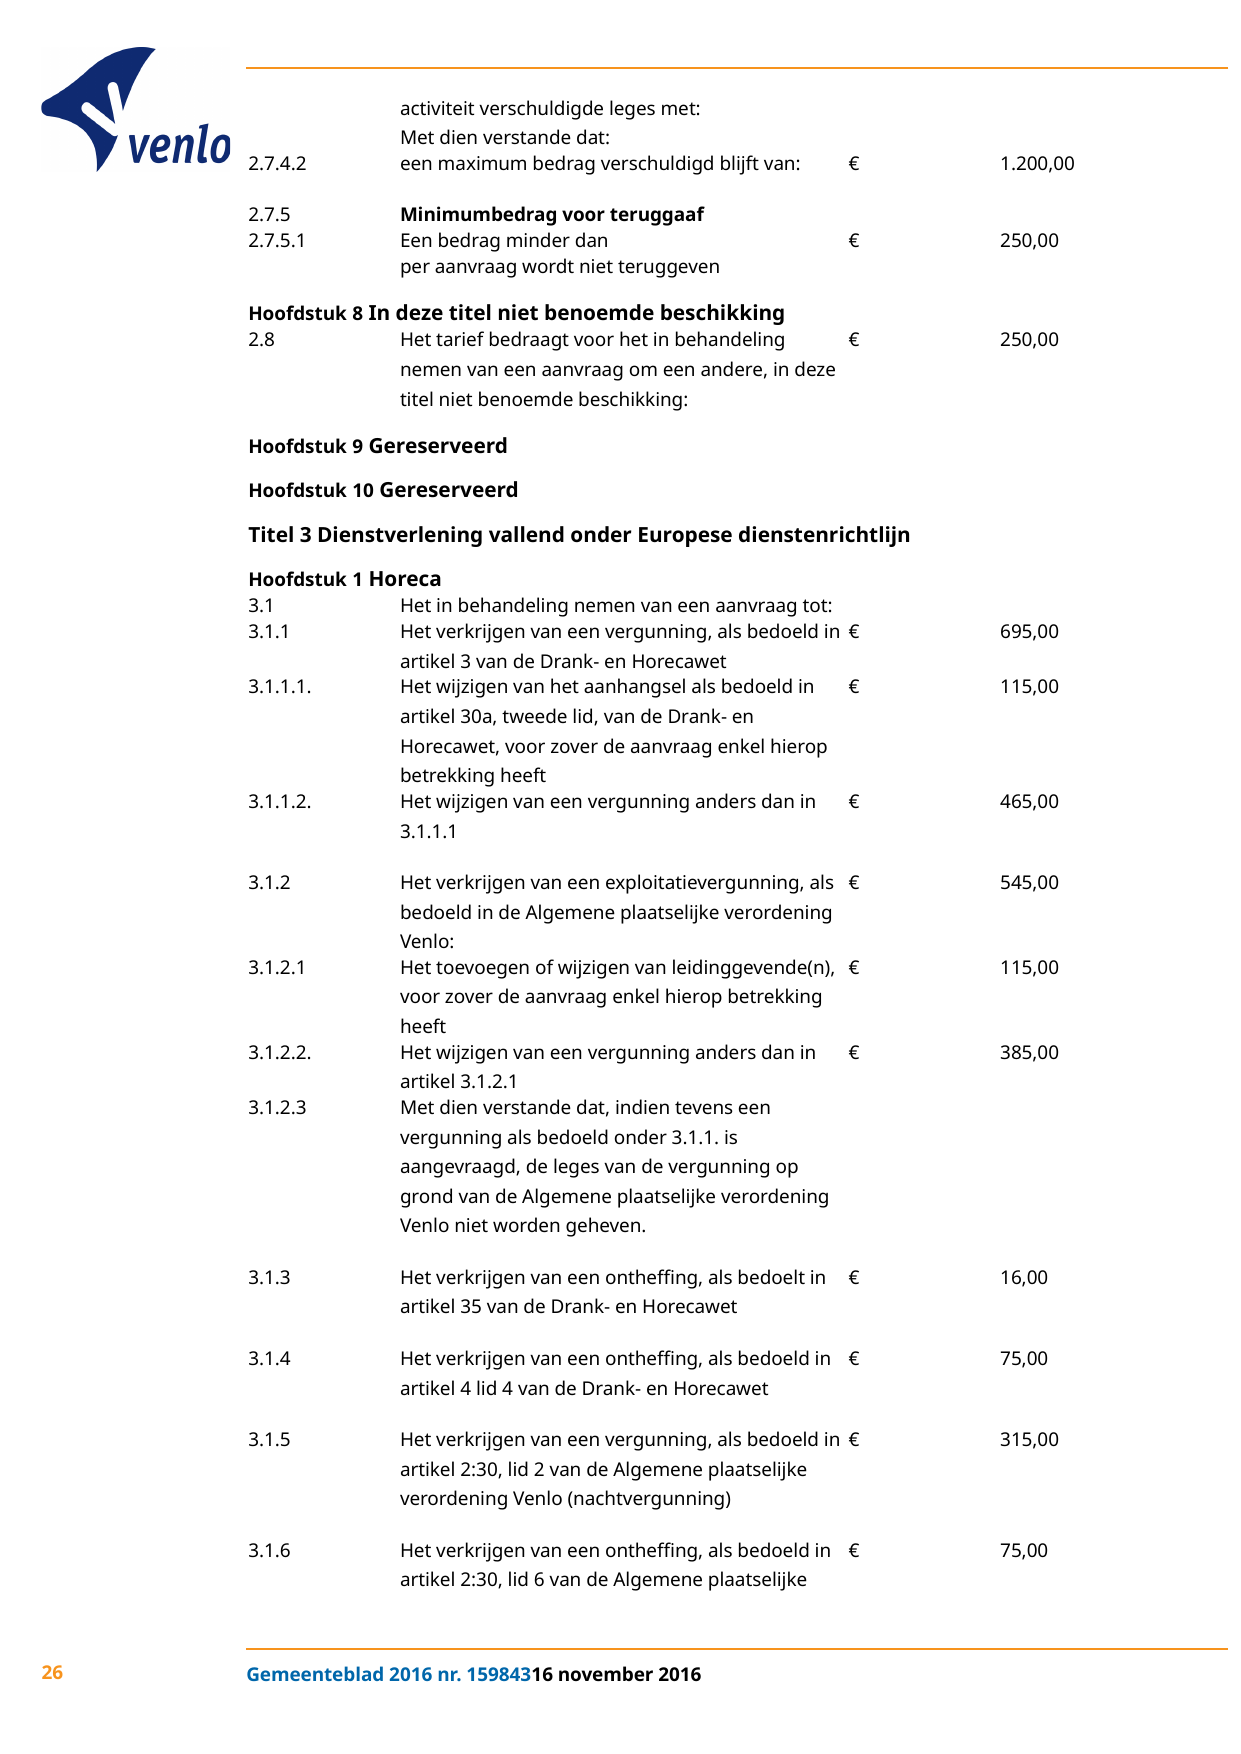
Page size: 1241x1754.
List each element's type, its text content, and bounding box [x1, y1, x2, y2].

table_cell 16,00 [1000, 1264, 1152, 1319]
table_cell € [848, 1537, 1000, 1592]
table_cell [248, 1511, 400, 1537]
table_cell [400, 844, 848, 869]
table_cell Het toevoegen of wijzigen van leidinggevende(n), voor zover de aanvraag enkel hierop betrekking heeft [400, 954, 848, 1039]
table_cell [848, 844, 1000, 869]
table_header € [848, 327, 1000, 411]
text Titel 3 Dienstverlening vallend onder Europese dienstenrichtlijn [248, 520, 1152, 548]
table_cell een maximum bedrag verschuldigd blijft van: [400, 150, 848, 176]
table_cell [248, 176, 400, 202]
table_cell € [848, 954, 1000, 1039]
table_cell [400, 176, 848, 202]
table_cell 115,00 [1000, 954, 1152, 1039]
table_cell [848, 176, 1000, 202]
table_cell € [848, 869, 1000, 954]
table_cell 3.1.5 [248, 1426, 400, 1511]
text Hoofdstuk 9 Gereserveerd [248, 431, 1152, 459]
table_cell [848, 1094, 1000, 1238]
table_cell [848, 1320, 1000, 1345]
table_cell 695,00 [1000, 619, 1152, 674]
text Hoofdstuk 1 Horeca [248, 564, 1152, 593]
table_cell 1.200,00 [1000, 150, 1152, 176]
table_cell [848, 1239, 1000, 1264]
table_cell activiteit verschuldigde leges met: Met dien verstande dat: [400, 95, 848, 150]
table_cell € [848, 227, 1000, 253]
table_header [848, 593, 1000, 618]
table_cell 3.1.2 [248, 869, 400, 954]
table_cell Het verkrijgen van een exploitatievergunning, als bedoeld in de Algemene plaatselijke verordening Venlo: [400, 869, 848, 954]
table_cell Het verkrijgen van een ontheffing, als bedoeld in artikel 4 lid 4 van de Drank- en Horecawet [400, 1345, 848, 1401]
text Hoofdstuk 10 Gereserveerd [248, 475, 1152, 504]
table_cell 2.7.4.2 [248, 150, 400, 176]
table_cell € [848, 1039, 1000, 1094]
table_cell [248, 844, 400, 869]
table_cell [248, 1239, 400, 1264]
table_cell [1000, 1094, 1152, 1238]
table_cell € [848, 788, 1000, 843]
table_cell 3.1.2.1 [248, 954, 400, 1039]
table_header Het in behandeling nemen van een aanvraag tot: [400, 593, 848, 618]
table_cell Een bedrag minder dan [400, 227, 848, 253]
table_cell Het verkrijgen van een ontheffing, als bedoeld in artikel 2:30, lid 6 van de Algemene plaatselijke [400, 1537, 848, 1592]
table_cell € [848, 1345, 1000, 1401]
table_cell [1000, 1239, 1152, 1264]
table_cell [400, 1320, 848, 1345]
table_cell Het verkrijgen van een vergunning, als bedoeld in artikel 2:30, lid 2 van de Algemene plaatselijke verordening Venlo (nachtvergunning) [400, 1426, 848, 1511]
table_cell 3.1.4 [248, 1345, 400, 1401]
table_cell per aanvraag wordt niet teruggeven [400, 253, 848, 279]
text Hoofdstuk 8 In deze titel niet benoemde beschikking [248, 298, 1152, 326]
table_cell 2.7.5 [248, 202, 400, 227]
table_cell [1000, 1511, 1152, 1537]
picture [41, 47, 231, 172]
table_cell 3.1.1 [248, 619, 400, 674]
table_cell 3.1.2.2. [248, 1039, 400, 1094]
table_cell [248, 1320, 400, 1345]
table_header 2.8 [248, 327, 400, 411]
table_cell [848, 95, 1000, 150]
table_header Het tarief bedraagt voor het in behandeling nemen van een aanvraag om een andere, in deze titel niet benoemde beschikking: [400, 327, 848, 411]
table_header 250,00 [1000, 327, 1152, 411]
table_cell [248, 1401, 400, 1426]
table_cell [1000, 176, 1152, 202]
table_cell [1000, 253, 1152, 279]
table_cell Het wijzigen van een vergunning anders dan in artikel 3.1.2.1 [400, 1039, 848, 1094]
table_cell € [848, 1426, 1000, 1511]
table_cell [400, 1511, 848, 1537]
table_cell [848, 1401, 1000, 1426]
table_cell € [848, 619, 1000, 674]
table_cell 250,00 [1000, 227, 1152, 253]
table_cell [248, 253, 400, 279]
table_cell € [848, 674, 1000, 788]
table_cell 75,00 [1000, 1537, 1152, 1592]
table_cell [848, 1511, 1000, 1537]
table_cell [1000, 844, 1152, 869]
table_cell 3.1.1.2. [248, 788, 400, 843]
table_cell [848, 253, 1000, 279]
table_header [1000, 593, 1152, 618]
table_cell [400, 1401, 848, 1426]
table_cell Met dien verstande dat, indien tevens een vergunning als bedoeld onder 3.1.1. is aangevraagd, de leges van de vergunning op grond van de Algemene plaatselijke verordening Venlo niet worden geheven. [400, 1094, 848, 1238]
table_cell 3.1.1.1. [248, 674, 400, 788]
table_cell [248, 95, 400, 150]
table_cell [1000, 1320, 1152, 1345]
table_cell [848, 202, 1000, 227]
table_cell Het verkrijgen van een vergunning, als bedoeld in artikel 3 van de Drank- en Horecawet [400, 619, 848, 674]
table_cell 2.7.5.1 [248, 227, 400, 253]
table_cell 3.1.3 [248, 1264, 400, 1319]
table_cell [400, 1239, 848, 1264]
table_cell Het wijzigen van een vergunning anders dan in 3.1.1.1 [400, 788, 848, 843]
table_cell Het wijzigen van het aanhangsel als bedoeld in artikel 30a, tweede lid, van de Drank- en Horecawet, voor zover de aanvraag enkel hierop betrekking heeft [400, 674, 848, 788]
table_cell 3.1.6 [248, 1537, 400, 1592]
table_cell € [848, 1264, 1000, 1319]
table_cell € [848, 150, 1000, 176]
table_cell Het verkrijgen van een ontheffing, als bedoelt in artikel 35 van de Drank- en Horecawet [400, 1264, 848, 1319]
table_cell 3.1.2.3 [248, 1094, 400, 1238]
table_cell [1000, 1401, 1152, 1426]
table_cell [1000, 202, 1152, 227]
table_cell Minimumbedrag voor teruggaaf [400, 202, 848, 227]
table_cell 385,00 [1000, 1039, 1152, 1094]
table_cell 465,00 [1000, 788, 1152, 843]
table_cell [1000, 95, 1152, 150]
table_cell 115,00 [1000, 674, 1152, 788]
table_cell 545,00 [1000, 869, 1152, 954]
table_cell 315,00 [1000, 1426, 1152, 1511]
table_header 3.1 [248, 593, 400, 618]
table_cell 75,00 [1000, 1345, 1152, 1401]
